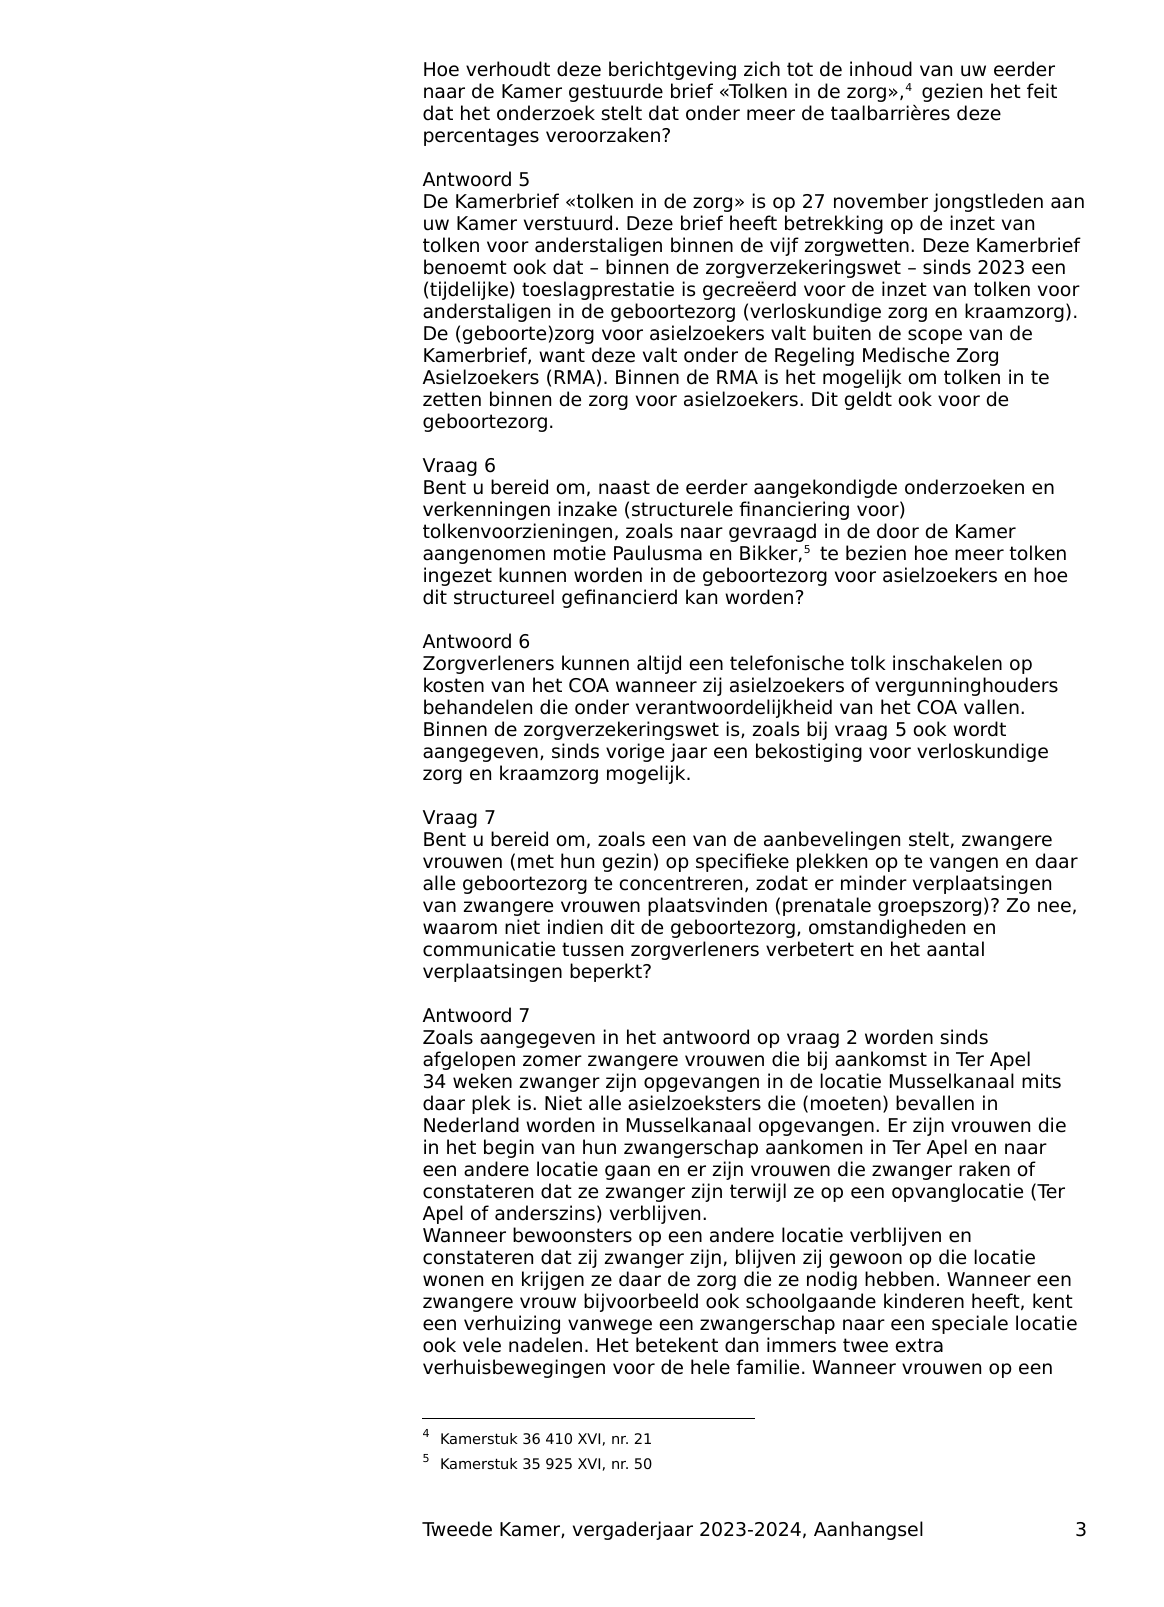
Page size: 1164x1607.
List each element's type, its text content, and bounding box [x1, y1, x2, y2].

text Zorgverleners kunnen altijd een telefonische tolk inschakelen op kosten van het COA wanneer zij asielzoekers of vergunninghouders behandelen die onder verantwoordelijkheid van het COA vallen. Binnen de zorgverzekeringswet is, zoals bij vraag 5 ook wordt aangegeven, sinds vorige jaar een bekostiging voor verloskundige zorg en kraamzorg mogelijk. [422, 653, 1087, 785]
text Wanneer bewoonsters op een andere locatie verblijven en constateren dat zij zwanger zijn, blijven zij gewoon op die locatie wonen en krijgen ze daar de zorg die ze nodig hebben. Wanneer een zwangere vrouw bijvoorbeeld ook schoolgaande kinderen heeft, kent een verhuizing vanwege een zwangerschap naar een speciale locatie ook vele nadelen. Het betekent dan immers twee extra verhuisbewegingen voor de hele familie. Wanneer vrouwen op een [422, 1225, 1087, 1379]
text Kamerstuk 36 410 XVI, nr. 21 [422, 1427, 1087, 1449]
text De (geboorte)zorg voor asielzoekers valt buiten de scope van de Kamerbrief, want deze valt onder de Regeling Medische Zorg Asielzoekers (RMA). Binnen de RMA is het mogelijk om tolken in te zetten binnen de zorg voor asielzoekers. Dit geldt ook voor de geboortezorg. [422, 323, 1087, 433]
text Kamerstuk 35 925 XVI, nr. 50 [422, 1452, 1087, 1474]
text Vraag 6 [422, 455, 1087, 477]
text Bent u bereid om, zoals een van de aanbevelingen stelt, zwangere vrouwen (met hun gezin) op specifieke plekken op te vangen en daar alle geboortezorg te concentreren, zodat er minder verplaatsingen van zwangere vrouwen plaatsvinden (prenatale groepszorg)? Zo nee, waarom niet indien dit de geboortezorg, omstandigheden en communicatie tussen zorgverleners verbetert en het aantal verplaatsingen beperkt? [422, 829, 1087, 983]
text Bent u bereid om, naast de eerder aangekondigde onderzoeken en verkenningen inzake (structurele financiering voor) tolkenvoorzieningen, zoals naar gevraagd in de door de Kamer aangenomen motie Paulusma en Bikker, te bezien hoe meer tolken ingezet kunnen worden in de geboortezorg voor asielzoekers en hoe dit structureel gefinancierd kan worden? [422, 477, 1087, 609]
text Antwoord 7 [422, 1005, 1087, 1027]
text Hoe verhoudt deze berichtgeving zich tot de inhoud van uw eerder naar de Kamer gestuurde brief «Tolken in de zorg», gezien het feit dat het onderzoek stelt dat onder meer de taalbarrières deze percentages veroorzaken? [422, 59, 1087, 147]
text De Kamerbrief «tolken in de zorg» is op 27 november jongstleden aan uw Kamer verstuurd. Deze brief heeft betrekking op de inzet van tolken voor anderstaligen binnen de vijf zorgwetten. Deze Kamerbrief benoemt ook dat – binnen de zorgverzekeringswet – sinds 2023 een (tijdelijke) toeslagprestatie is gecreëerd voor de inzet van tolken voor anderstaligen in de geboortezorg (verloskundige zorg en kraamzorg). [422, 191, 1087, 323]
text Antwoord 5 [422, 169, 1087, 191]
text Zoals aangegeven in het antwoord op vraag 2 worden sinds afgelopen zomer zwangere vrouwen die bij aankomst in Ter Apel 34 weken zwanger zijn opgevangen in de locatie Musselkanaal mits daar plek is. Niet alle asielzoeksters die (moeten) bevallen in Nederland worden in Musselkanaal opgevangen. Er zijn vrouwen die in het begin van hun zwangerschap aankomen in Ter Apel en naar een andere locatie gaan en er zijn vrouwen die zwanger raken of constateren dat ze zwanger zijn terwijl ze op een opvanglocatie (Ter Apel of anderszins) verblijven. [422, 1027, 1087, 1225]
text Antwoord 6 [422, 631, 1087, 653]
text Vraag 7 [422, 807, 1087, 829]
